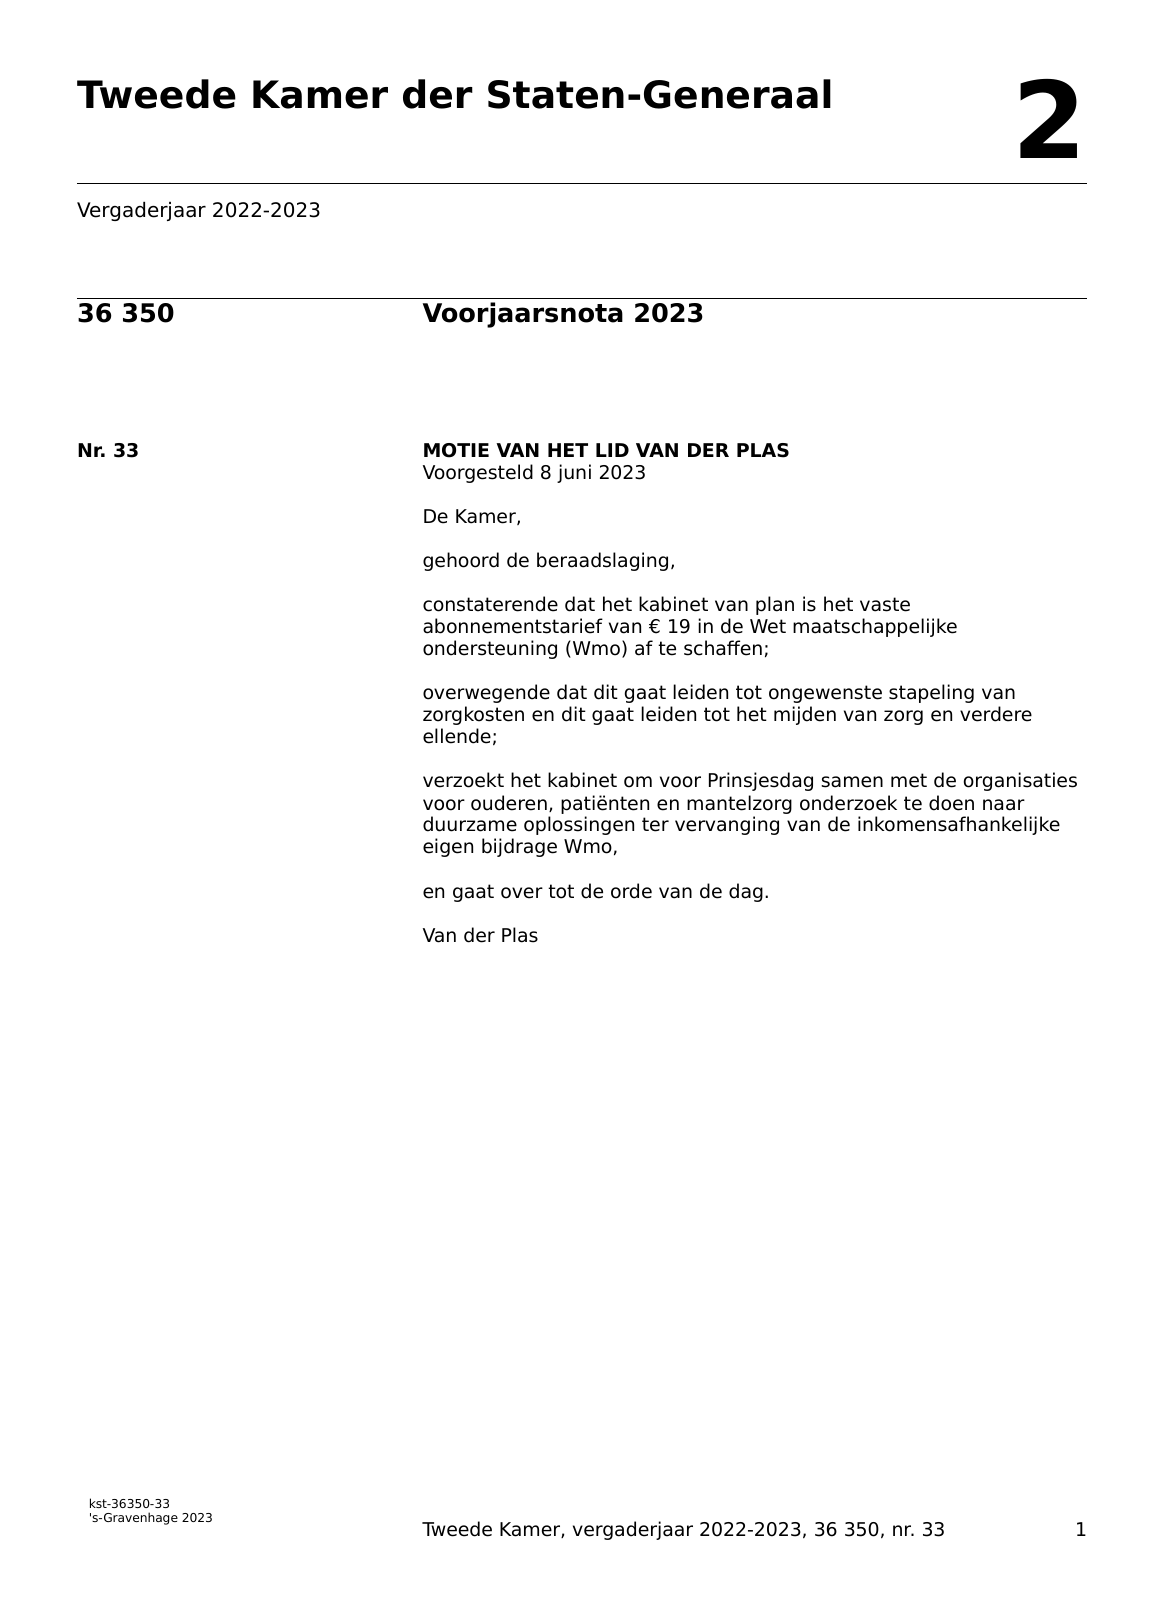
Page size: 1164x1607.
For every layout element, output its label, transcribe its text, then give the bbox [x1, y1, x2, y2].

text Van der Plas [422, 925, 1087, 947]
text kst-36350-33 [88, 1497, 323, 1511]
table_header 2 [886, 59, 1087, 183]
table_header Tweede Kamer der Staten-Generaal [77, 59, 886, 183]
text en gaat over tot de orde van de dag. [422, 881, 1087, 902]
table_cell Vergaderjaar 2022-2023 [77, 184, 1087, 298]
subtitle 36 350 Voorjaarsnota 2023 [77, 299, 1087, 329]
text constaterende dat het kabinet van plan is het vaste abonnementstarief van € 19 in de Wet maatschappelijke ondersteuning (Wmo) af te schaffen; [422, 594, 1087, 660]
text 's-Gravenhage 2023 [88, 1511, 323, 1525]
text overwegende dat dit gaat leiden tot ongewenste stapeling van zorgkosten en dit gaat leiden tot het mijden van zorg en verdere ellende; [422, 682, 1087, 748]
subtitle Nr. 33 MOTIE VAN HET LID VAN DER PLAS [77, 440, 1087, 462]
text De Kamer, [422, 506, 1087, 528]
text verzoekt het kabinet om voor Prinsjesdag samen met de organisaties voor ouderen, patiënten en mantelzorg onderzoek te doen naar duurzame oplossingen ter vervanging van de inkomensafhankelijke eigen bijdrage Wmo, [422, 770, 1087, 858]
text Voorgesteld 8 juni 2023 [422, 462, 1087, 484]
text gehoord de beraadslaging, [422, 550, 1087, 572]
